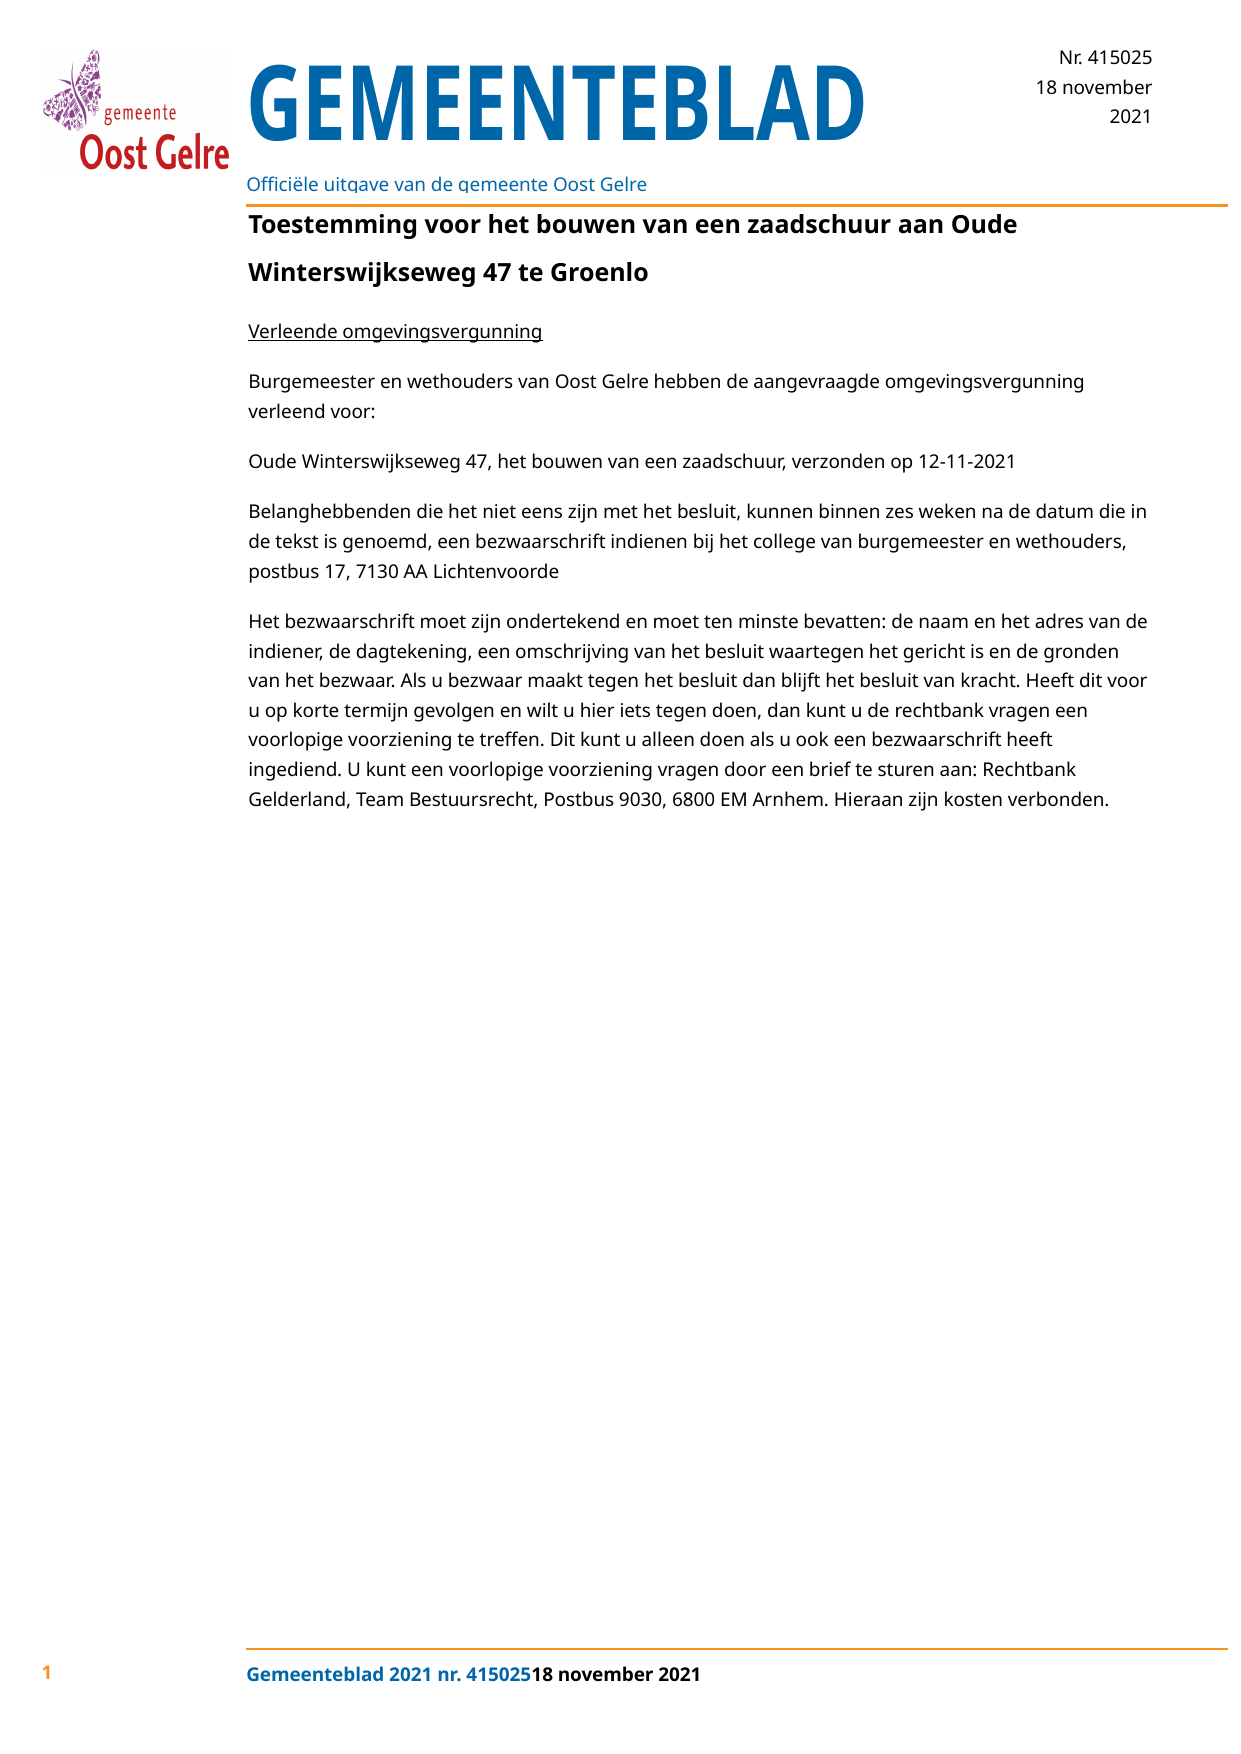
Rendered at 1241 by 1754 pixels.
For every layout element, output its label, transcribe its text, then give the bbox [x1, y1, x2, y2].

picture [41, 47, 231, 172]
text Oude Winterswijkseweg 47, het bouwen van een zaadschuur, verzonden op 12-11-2021 [248, 448, 1152, 474]
text Toestemming voor het bouwen van een zaadschuur aan Oude Winterswijkseweg 47 te Groenlo [248, 207, 1152, 288]
text Belanghebbenden die het niet eens zijn met het besluit, kunnen binnen zes weken na de datum die in de tekst is genoemd, een bezwaarschrift indienen bij het college van burgemeester en wethouders, postbus 17, 7130 AA Lichtenvoorde [248, 499, 1152, 584]
text Verleende omgevingsvergunning [248, 318, 1152, 344]
text Het bezwaarschrift moet zijn ondertekend en moet ten minste bevatten: de naam en het adres van de indiener, de dagtekening, een omschrijving van het besluit waartegen het gericht is en de gronden van het bezwaar. Als u bezwaar maakt tegen het besluit dan blijft het besluit van kracht. Heeft dit voor u op korte termijn gevolgen en wilt u hier iets tegen doen, dan kunt u de rechtbank vragen een voorlopige voorziening te treffen. Dit kunt u alleen doen als u ook een bezwaarschrift heeft ingediend. U kunt een voorlopige voorziening vragen door een brief te sturen aan: Rechtbank Gelderland, Team Bestuursrecht, Postbus 9030, 6800 EM Arnhem. Hieraan zijn kosten verbonden. [248, 608, 1152, 812]
text Burgemeester en wethouders van Oost Gelre hebben de aangevraagde omgevingsvergunning verleend voor: [248, 368, 1152, 424]
